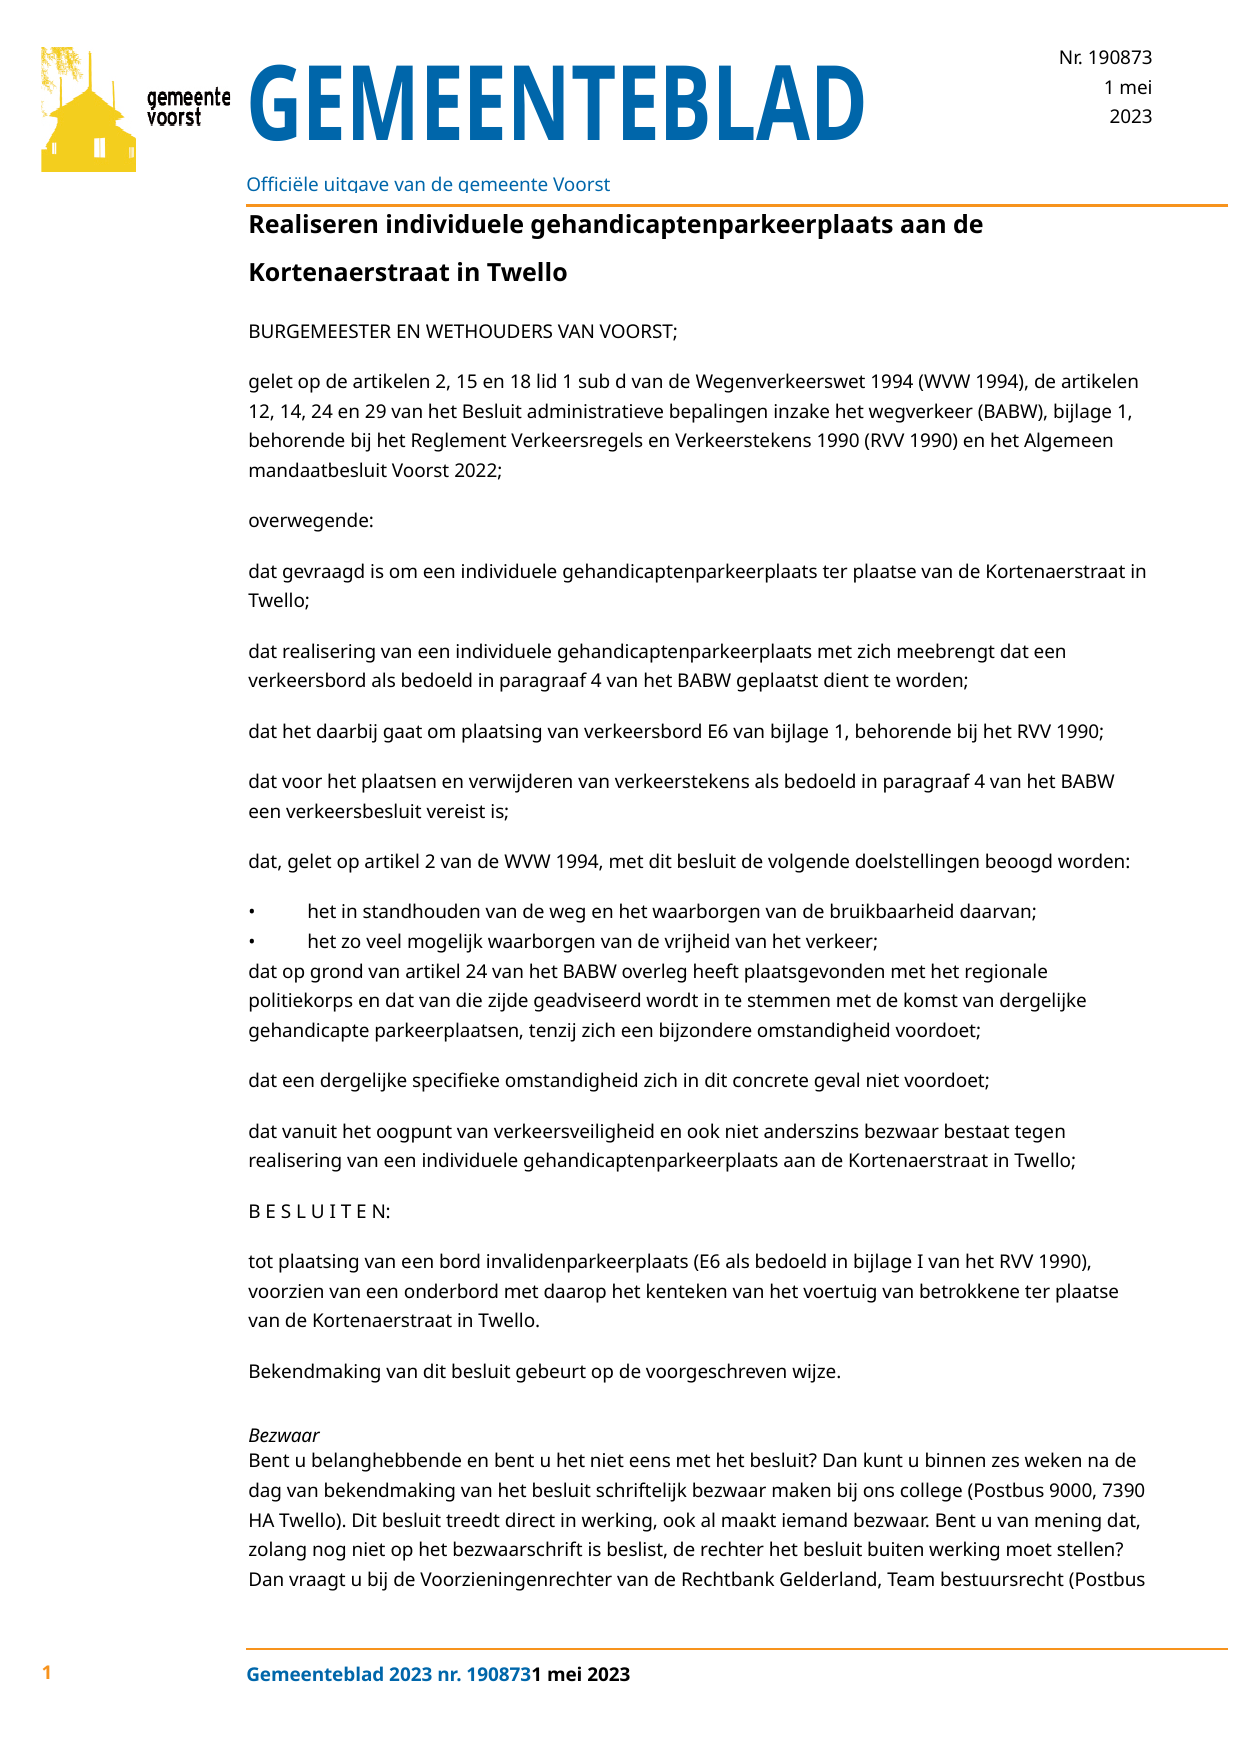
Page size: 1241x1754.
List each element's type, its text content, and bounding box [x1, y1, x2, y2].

text dat een dergelijke specifieke omstandigheid zich in dit concrete geval niet voordoet; [248, 1067, 1152, 1093]
text Bekendmaking van dit besluit gebeurt op de voorgeschreven wijze. [248, 1358, 1152, 1384]
text BURGEMEESTER EN WETHOUDERS VAN VOORST; [248, 318, 1152, 344]
list het in standhouden van de weg en het waarborgen van de bruikbaarheid daarvan; [248, 899, 1152, 924]
text dat, gelet op artikel 2 van de WVW 1994, met dit besluit de volgende doelstellingen beoogd worden: [248, 848, 1152, 874]
text overwegende: [248, 507, 1152, 533]
text tot plaatsing van een bord invalidenparkeerplaats (E6 als bedoeld in bijlage I van het RVV 1990), voorzien van een onderbord met daarop het kenteken van het voertuig van betrokkene ter plaatse van de Kortenaerstraat in Twello. [248, 1248, 1152, 1333]
text dat realisering van een individuele gehandicaptenparkeerplaats met zich meebrengt dat een verkeersbord als bedoeld in paragraaf 4 van het BABW geplaatst dient te worden; [248, 638, 1152, 693]
text dat gevraagd is om een individuele gehandicaptenparkeerplaats ter plaatse van de Kortenaerstraat in Twello; [248, 558, 1152, 613]
text Bent u belanghebbende en bent u het niet eens met het besluit? Dan kunt u binnen zes weken na de dag van bekendmaking van het besluit schriftelijk bezwaar maken bij ons college (Postbus 9000, 7390 HA Twello). Dit besluit treedt direct in werking, ook al maakt iemand bezwaar. Bent u van mening dat, zolang nog niet op het bezwaarschrift is beslist, de rechter het besluit buiten werking moet stellen? Dan vraagt u bij de Voorzieningenrechter van de Rechtbank Gelderland, Team bestuursrecht (Postbus [248, 1448, 1152, 1592]
text dat voor het plaatsen en verwijderen van verkeerstekens als bedoeld in paragraaf 4 van het BABW een verkeersbesluit vereist is; [248, 768, 1152, 824]
list het zo veel mogelijk waarborgen van de vrijheid van het verkeer; [248, 928, 1152, 954]
text B E S L U I T E N: [248, 1198, 1152, 1224]
text Realiseren individuele gehandicaptenparkeerplaats aan de Kortenaerstraat in Twello [248, 207, 1152, 288]
text dat vanuit het oogpunt van verkeersveiligheid en ook niet anderszins bezwaar bestaat tegen realisering van een individuele gehandicaptenparkeerplaats aan de Kortenaerstraat in Twello; [248, 1118, 1152, 1173]
text Bezwaar [248, 1422, 1152, 1448]
text dat op grond van artikel 24 van het BABW overleg heeft plaatsgevonden met het regionale politiekorps en dat van die zijde geadviseerd wordt in te stemmen met de komst van dergelijke gehandicapte parkeerplaatsen, tenzij zich een bijzondere omstandigheid voordoet; [248, 958, 1152, 1043]
text dat het daarbij gaat om plaatsing van verkeersbord E6 van bijlage 1, behorende bij het RVV 1990; [248, 718, 1152, 744]
picture [41, 47, 231, 172]
text gelet op de artikelen 2, 15 en 18 lid 1 sub d van de Wegenverkeerswet 1994 (WVW 1994), de artikelen 12, 14, 24 en 29 van het Besluit administratieve bepalingen inzake het wegverkeer (BABW), bijlage 1, behorende bij het Reglement Verkeersregels en Verkeerstekens 1990 (RVV 1990) en het Algemeen mandaatbesluit Voorst 2022; [248, 368, 1152, 483]
